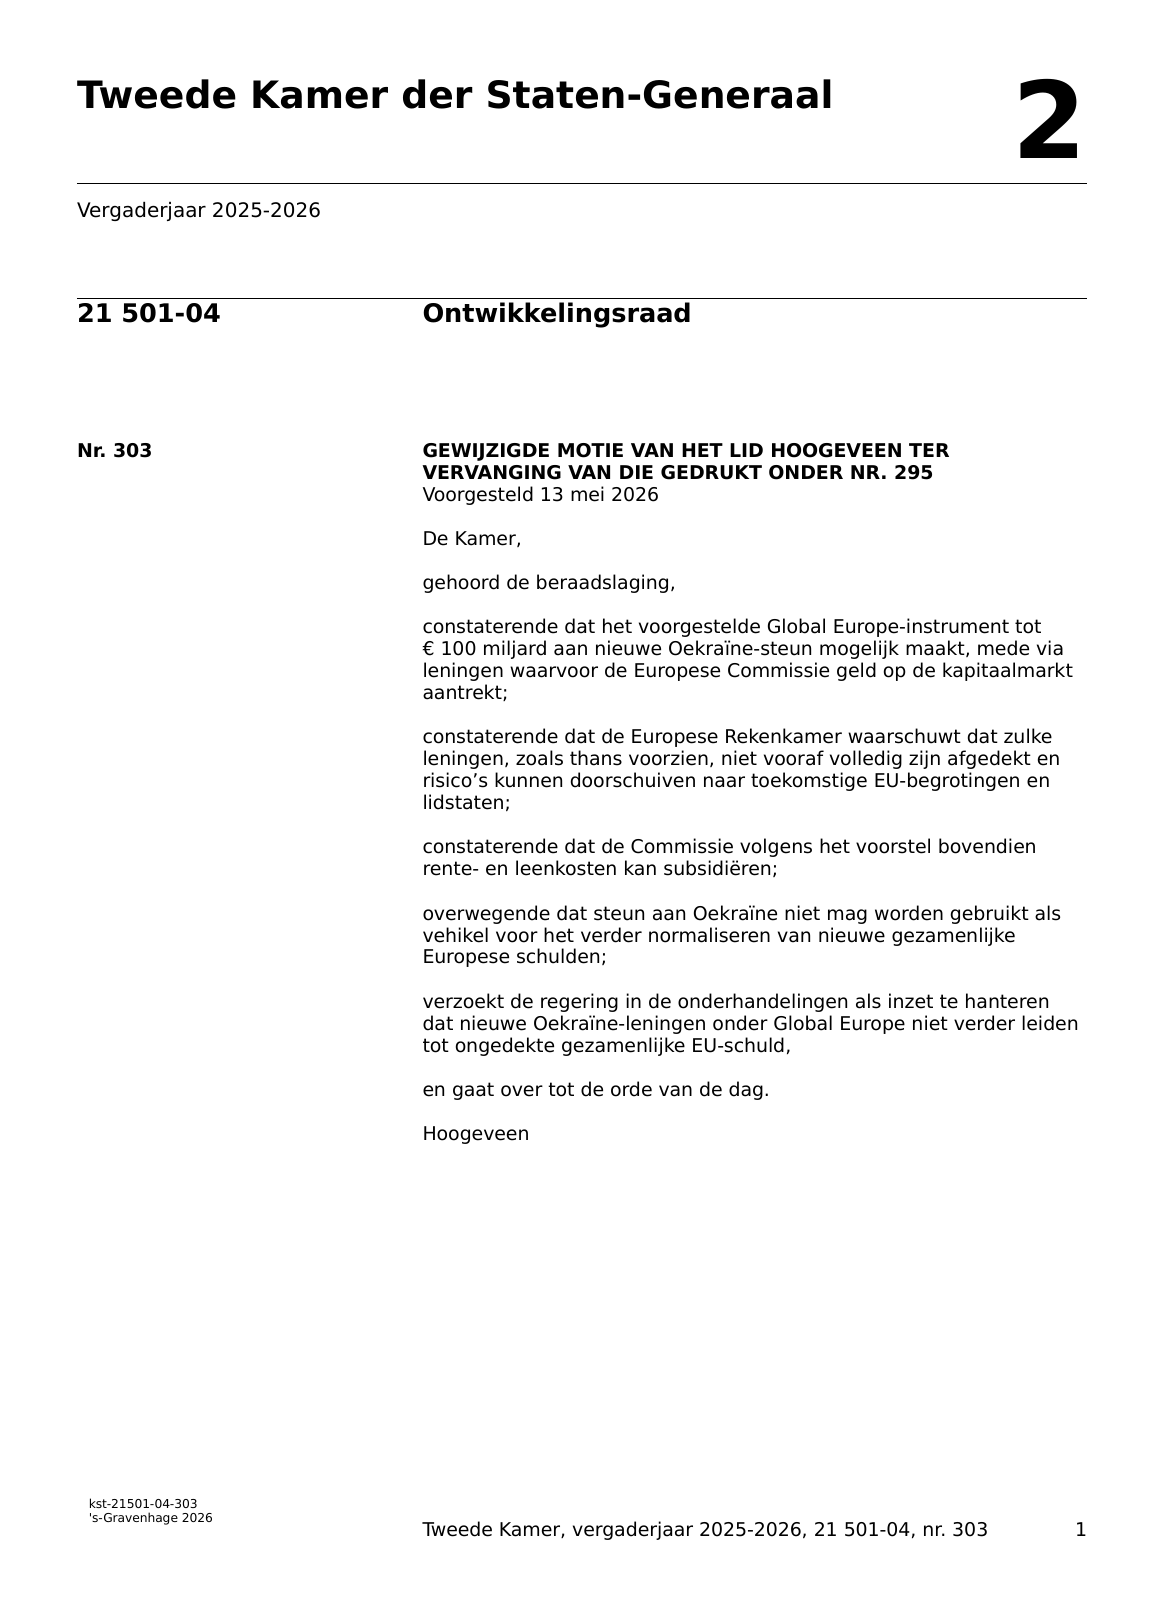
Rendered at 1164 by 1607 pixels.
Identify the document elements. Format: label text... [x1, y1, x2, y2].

text Voorgesteld 13 mei 2026 [422, 484, 1087, 506]
text en gaat over tot de orde van de dag. [422, 1079, 1087, 1101]
subtitle Nr. 303 GEWIJZIGDE MOTIE VAN HET LID HOOGEVEEN TER VERVANGING VAN DIE GEDRUKT ONDER NR. 295 [77, 440, 1087, 484]
text gehoord de beraadslaging, [422, 572, 1087, 594]
text constaterende dat de Commissie volgens het voorstel bovendien rente- en leenkosten kan subsidiëren; [422, 836, 1087, 880]
subtitle 21 501-04 Ontwikkelingsraad [77, 299, 1087, 329]
text constaterende dat het voorgestelde Global Europe-instrument tot € 100 miljard aan nieuwe Oekraïne-steun mogelijk maakt, mede via leningen waarvoor de Europese Commissie geld op de kapitaalmarkt aantrekt; [422, 616, 1087, 704]
text kst-21501-04-303 [88, 1497, 323, 1511]
text verzoekt de regering in de onderhandelingen als inzet te hanteren dat nieuwe Oekraïne-leningen onder Global Europe niet verder leiden tot ongedekte gezamenlijke EU-schuld, [422, 991, 1087, 1057]
table_header Tweede Kamer der Staten-Generaal [77, 59, 886, 183]
text constaterende dat de Europese Rekenkamer waarschuwt dat zulke leningen, zoals thans voorzien, niet vooraf volledig zijn afgedekt en risico’s kunnen doorschuiven naar toekomstige EU-begrotingen en lidstaten; [422, 726, 1087, 814]
text Hoogeveen [422, 1123, 1087, 1145]
text overwegende dat steun aan Oekraïne niet mag worden gebruikt als vehikel voor het verder normaliseren van nieuwe gezamenlijke Europese schulden; [422, 902, 1087, 968]
text 's-Gravenhage 2026 [88, 1511, 323, 1525]
text De Kamer, [422, 528, 1087, 550]
table_header 2 [886, 59, 1087, 183]
table_cell Vergaderjaar 2025-2026 [77, 184, 1087, 298]
